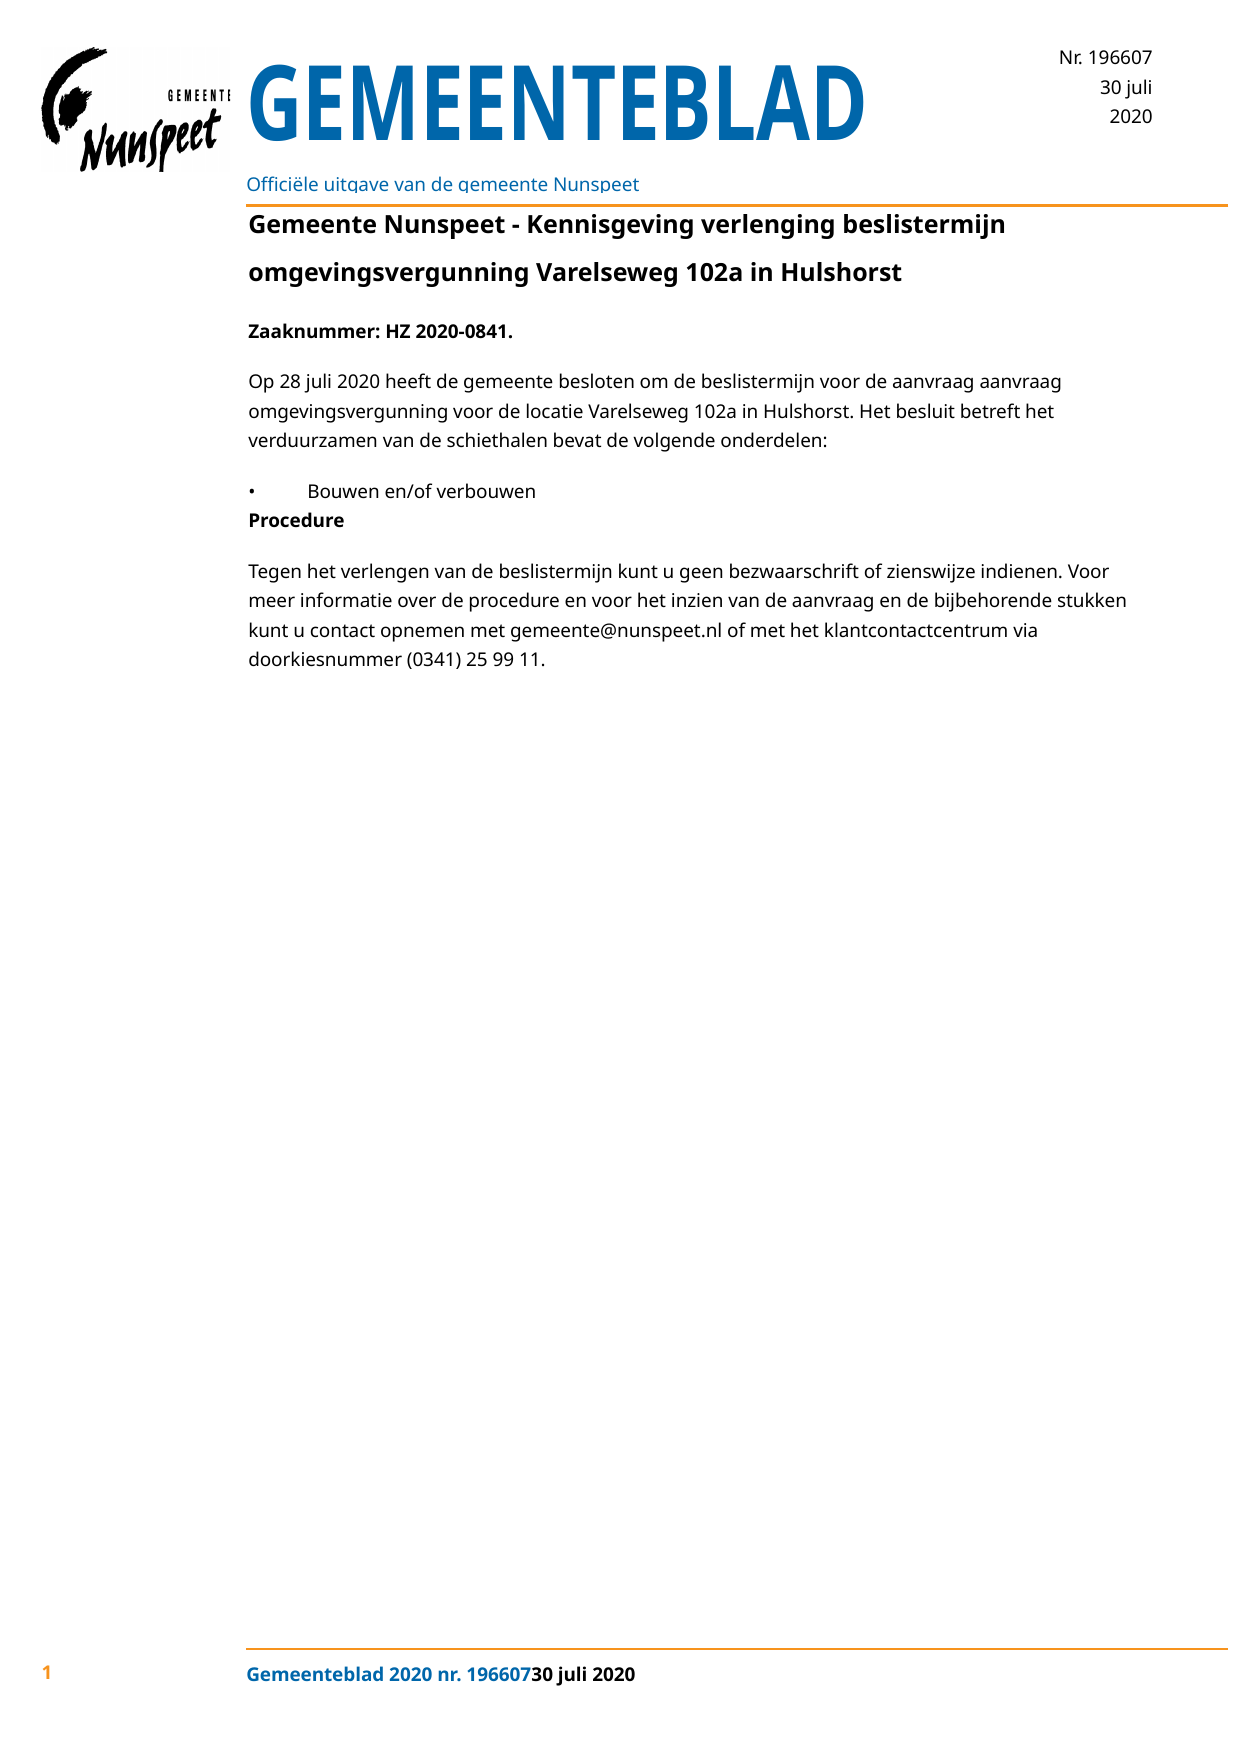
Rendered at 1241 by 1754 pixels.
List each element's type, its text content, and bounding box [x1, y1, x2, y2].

text Zaaknummer: HZ 2020-0841. [248, 318, 1152, 344]
list Bouwen en/of verbouwen [248, 478, 1152, 504]
picture [41, 47, 231, 172]
text Gemeente Nunspeet - Kennisgeving verlenging beslistermijn omgevingsvergunning Varelseweg 102a in Hulshorst [248, 207, 1152, 288]
text Procedure [248, 507, 1152, 533]
text Tegen het verlengen van de beslistermijn kunt u geen bezwaarschrift of zienswijze indienen. Voor meer informatie over de procedure en voor het inzien van de aanvraag en de bijbehorende stukken kunt u contact opnemen met gemeente@nunspeet.nl of met het klantcontactcentrum via doorkiesnummer (0341) 25 99 11. [248, 558, 1152, 672]
text Op 28 juli 2020 heeft de gemeente besloten om de beslistermijn voor de aanvraag aanvraag omgevingsvergunning voor de locatie Varelseweg 102a in Hulshorst. Het besluit betreft het verduurzamen van de schiethalen bevat de volgende onderdelen: [248, 368, 1152, 453]
